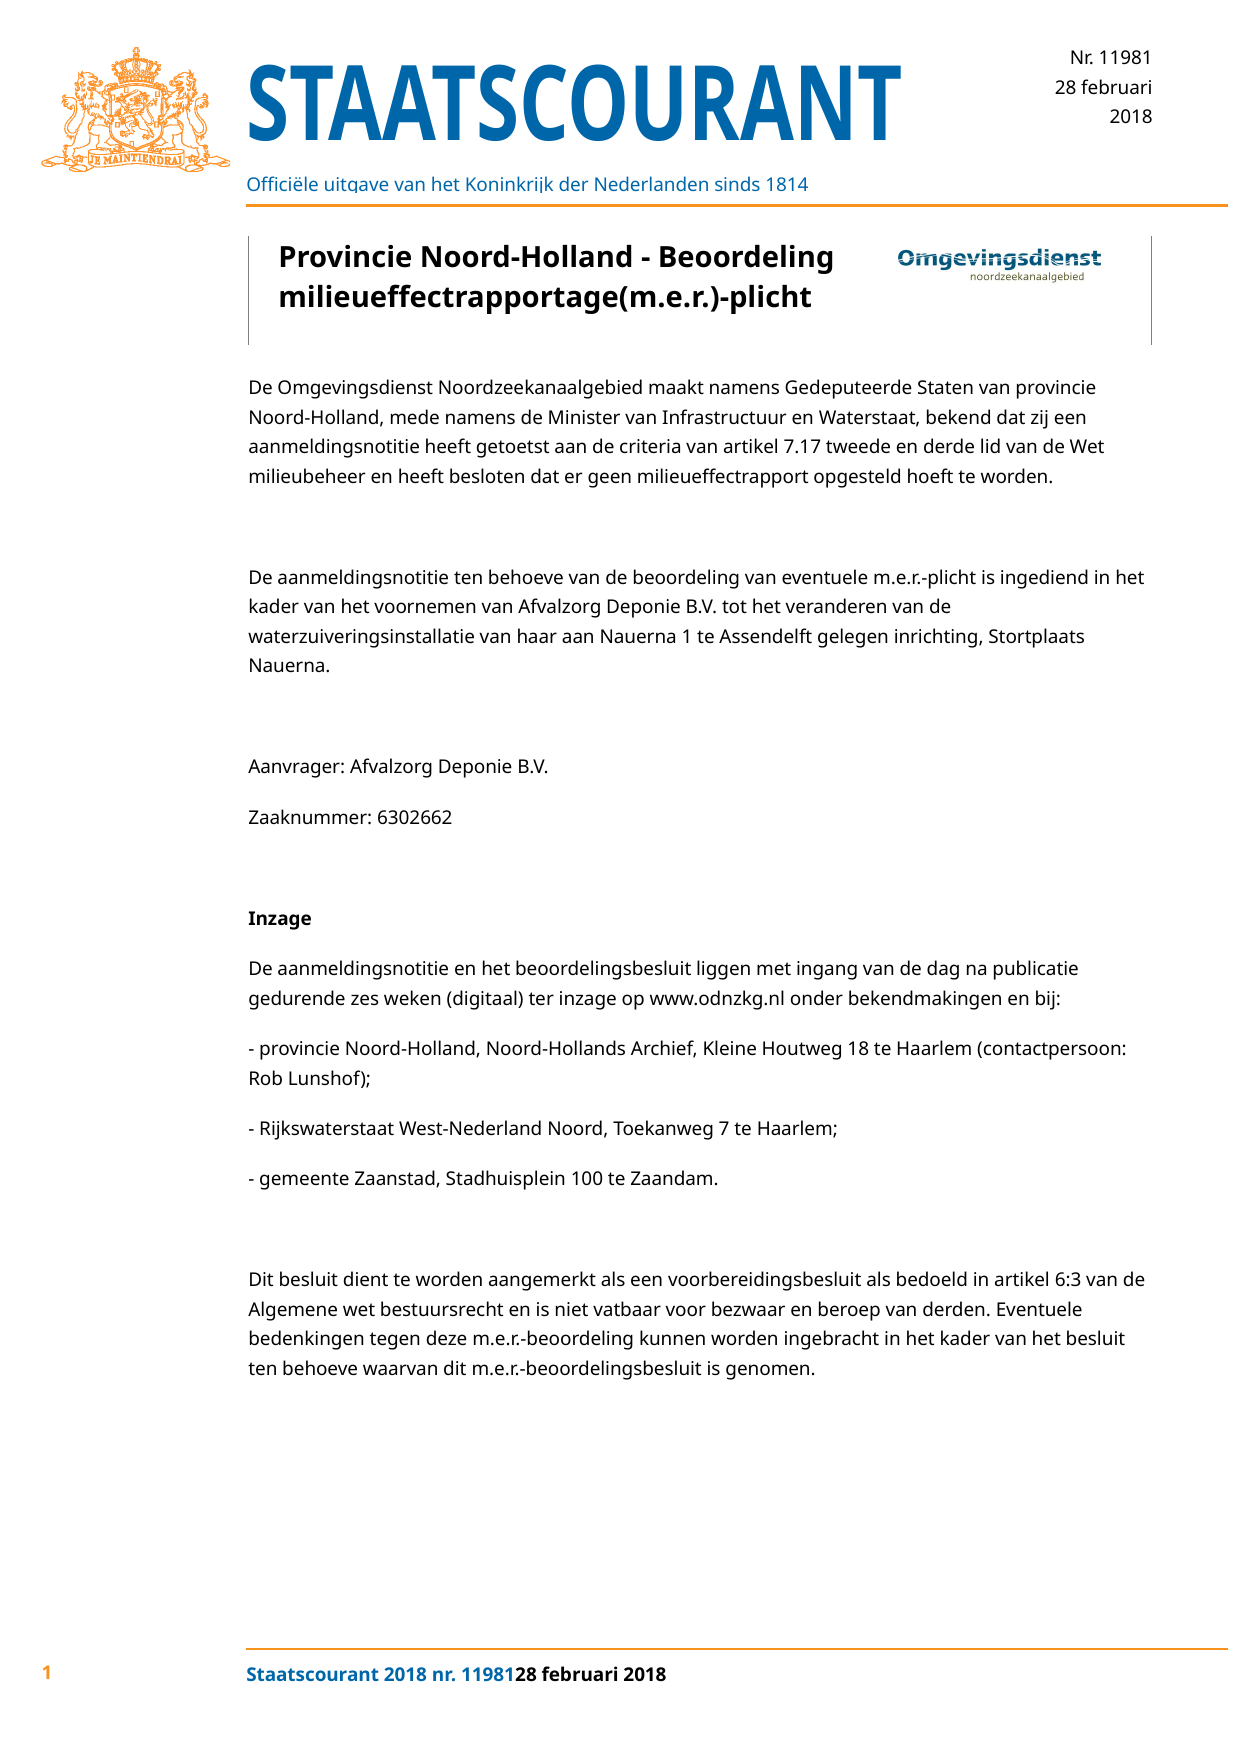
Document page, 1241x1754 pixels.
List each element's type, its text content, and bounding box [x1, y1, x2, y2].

text De aanmeldingsnotitie en het beoordelingsbesluit liggen met ingang van de dag na publicatie gedurende zes weken (digitaal) ter inzage op www.odnzkg.nl onder bekendmakingen en bij: [248, 955, 1152, 1010]
picture [882, 236, 1119, 300]
text De Omgevingsdienst Noordzeekanaalgebied maakt namens Gedeputeerde Staten van provincie Noord-Holland, mede namens de Minister van Infrastructuur en Waterstaat, bekend dat zij een aanmeldingsnotitie heeft getoetst aan de criteria van artikel 7.17 tweede en derde lid van de Wet milieubeheer en heeft besloten dat er geen milieueffectrapport opgesteld hoeft te worden. [248, 374, 1152, 489]
text Inzage [248, 905, 1152, 930]
table_header [850, 236, 1151, 345]
text - gemeente Zaanstad, Stadhuisplein 100 te Zaandam. [248, 1166, 1152, 1191]
text De aanmeldingsnotitie ten behoeve van de beoordeling van eventuele m.e.r.-plicht is ingediend in het kader van het voornemen van Afvalzorg Deponie B.V. tot het veranderen van de waterzuiveringsinstallatie van haar aan Nauerna 1 te Assendelft gelegen inrichting, Stortplaats Nauerna. [248, 564, 1152, 678]
picture [41, 47, 231, 172]
text - Rijkswaterstaat West-Nederland Noord, Toekanweg 7 te Haarlem; [248, 1115, 1152, 1141]
table_header Provincie Noord-Holland - Beoordeling milieueffectrapportage(m.e.r.)-plicht [249, 236, 850, 345]
text Zaaknummer: 6302662 [248, 804, 1152, 829]
text Dit besluit dient te worden aangemerkt als een voorbereidingsbesluit als bedoeld in artikel 6:3 van de Algemene wet bestuursrecht en is niet vatbaar voor bezwaar en beroep van derden. Eventuele bedenkingen tegen deze m.e.r.-beoordeling kunnen worden ingebracht in het kader van het besluit ten behoeve waarvan dit m.e.r.-beoordelingsbesluit is genomen. [248, 1266, 1152, 1381]
text Aanvrager: Afvalzorg Deponie B.V. [248, 753, 1152, 779]
text - provincie Noord-Holland, Noord-Hollands Archief, Kleine Houtweg 18 te Haarlem (contactpersoon: Rob Lunshof); [248, 1035, 1152, 1090]
